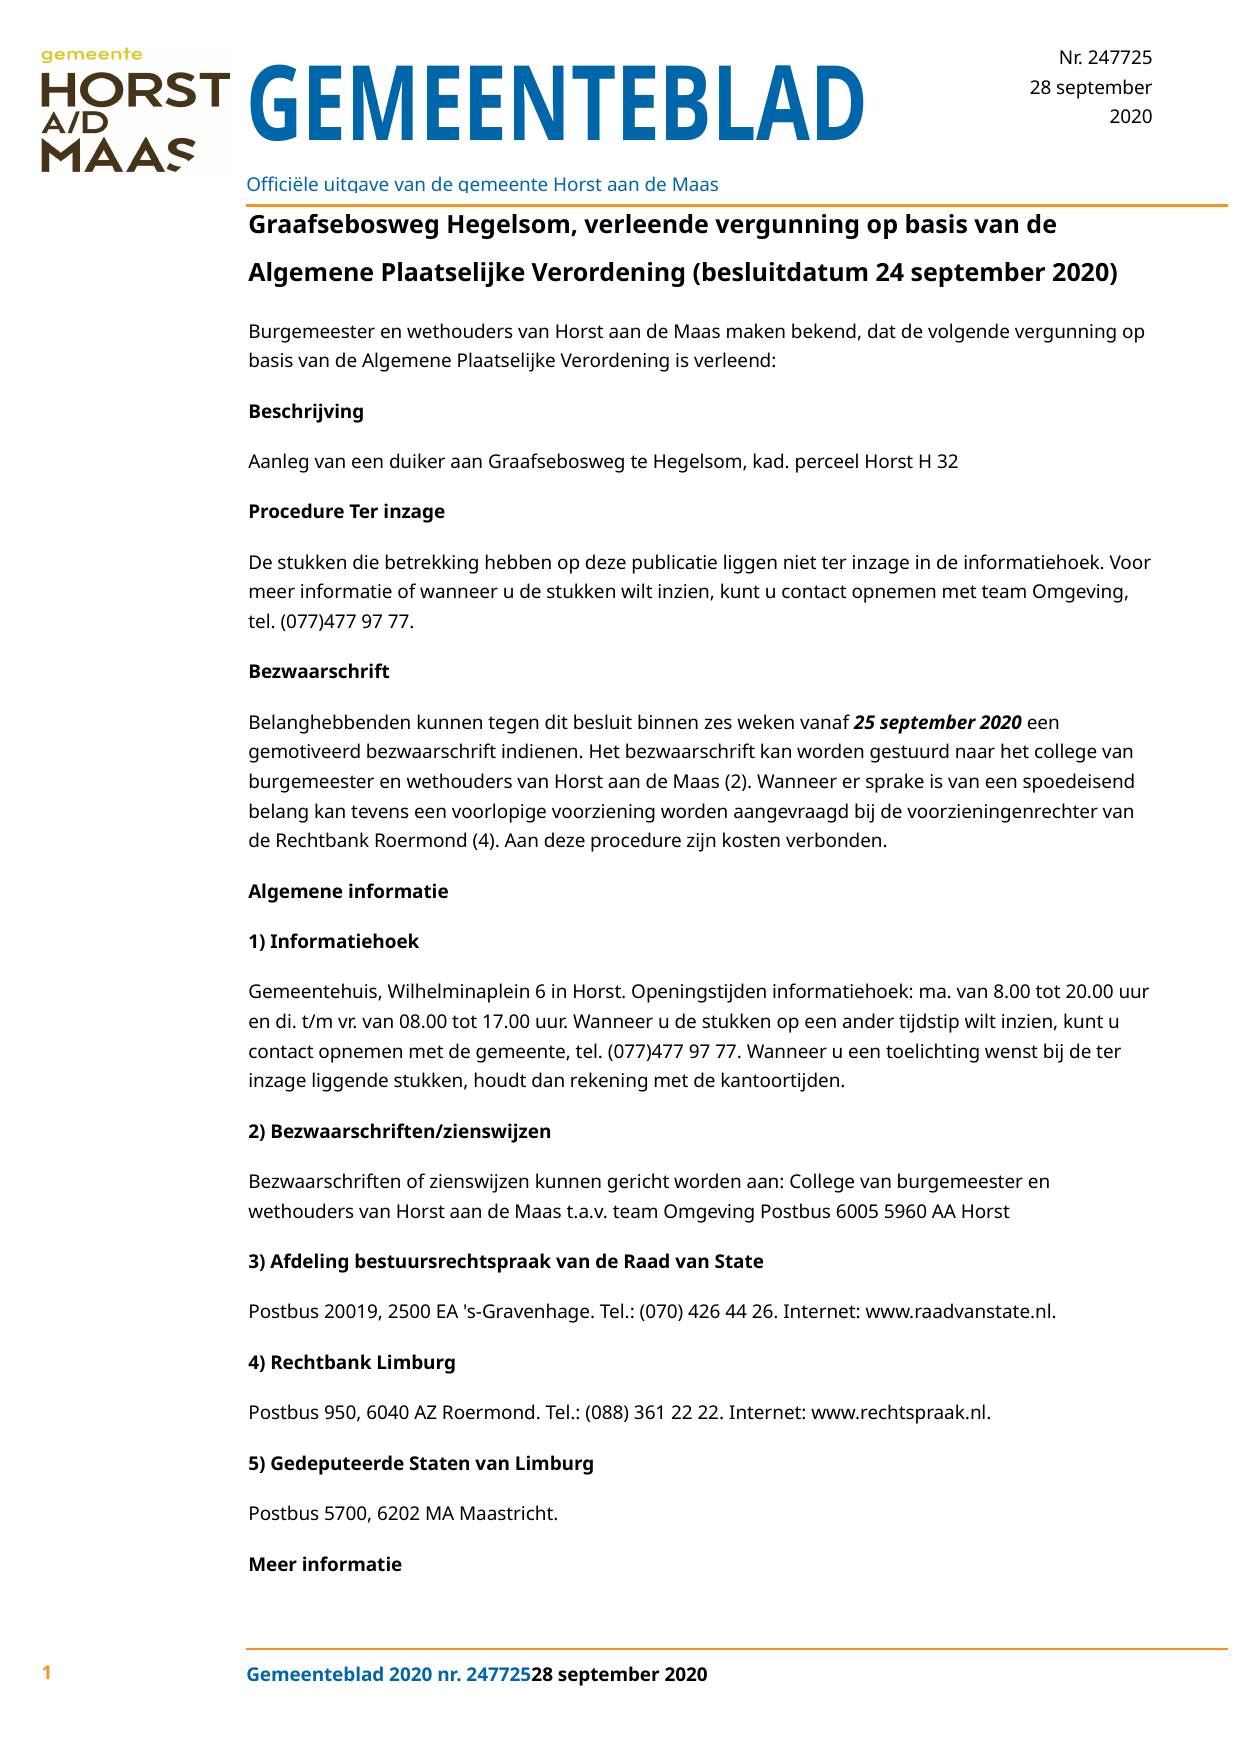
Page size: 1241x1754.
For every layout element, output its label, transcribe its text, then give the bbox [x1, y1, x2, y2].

text 4) Rechtbank Limburg [248, 1349, 1152, 1375]
text Aanleg van een duiker aan Graafsebosweg te Hegelsom, kad. perceel Horst H 32 [248, 448, 1152, 474]
text 2) Bezwaarschriften/zienswijzen [248, 1118, 1152, 1144]
text Postbus 950, 6040 AZ Roermond. Tel.: (088) 361 22 22. Internet: www.rechtspraak.nl. [248, 1399, 1152, 1425]
text 3) Afdeling bestuursrechtspraak van de Raad van State [248, 1248, 1152, 1274]
text Postbus 20019, 2500 EA 's-Gravenhage. Tel.: (070) 426 44 26. Internet: www.raadvanstate.nl. [248, 1299, 1152, 1324]
text Belanghebbenden kunnen tegen dit besluit binnen zes weken vanaf 25 september 2020 een gemotiveerd bezwaarschrift indienen. Het bezwaarschrift kan worden gestuurd naar het college van burgemeester en wethouders van Horst aan de Maas (2). Wanneer er sprake is van een spoedeisend belang kan tevens een voorlopige voorziening worden aangevraagd bij de voorzieningenrechter van de Rechtbank Roermond (4). Aan deze procedure zijn kosten verbonden. [248, 709, 1152, 853]
text Graafsebosweg Hegelsom, verleende vergunning op basis van de Algemene Plaatselijke Verordening (besluitdatum 24 september 2020) [248, 207, 1152, 288]
text 5) Gedeputeerde Staten van Limburg [248, 1450, 1152, 1476]
text Procedure Ter inzage [248, 499, 1152, 524]
picture [41, 47, 231, 172]
text Algemene informatie [248, 878, 1152, 904]
text Postbus 5700, 6202 MA Maastricht. [248, 1500, 1152, 1526]
text 1) Informatiehoek [248, 928, 1152, 954]
text De stukken die betrekking hebben op deze publicatie liggen niet ter inzage in de informatiehoek. Voor meer informatie of wanneer u de stukken wilt inzien, kunt u contact opnemen met team Omgeving, tel. (077)477 97 77. [248, 549, 1152, 634]
text Bezwaarschrift [248, 659, 1152, 684]
text Burgemeester en wethouders van Horst aan de Maas maken bekend, dat de volgende vergunning op basis van de Algemene Plaatselijke Verordening is verleend: [248, 318, 1152, 373]
text Bezwaarschriften of zienswijzen kunnen gericht worden aan: College van burgemeester en wethouders van Horst aan de Maas t.a.v. team Omgeving Postbus 6005 5960 AA Horst [248, 1168, 1152, 1224]
text Gemeentehuis, Wilhelminaplein 6 in Horst. Openingstijden informatiehoek: ma. van 8.00 tot 20.00 uur en di. t/m vr. van 08.00 tot 17.00 uur. Wanneer u de stukken op een ander tijdstip wilt inzien, kunt u contact opnemen met de gemeente, tel. (077)477 97 77. Wanneer u een toelichting wenst bij de ter inzage liggende stukken, houdt dan rekening met de kantoortijden. [248, 979, 1152, 1093]
text Beschrijving [248, 398, 1152, 424]
text Meer informatie [248, 1551, 1152, 1577]
